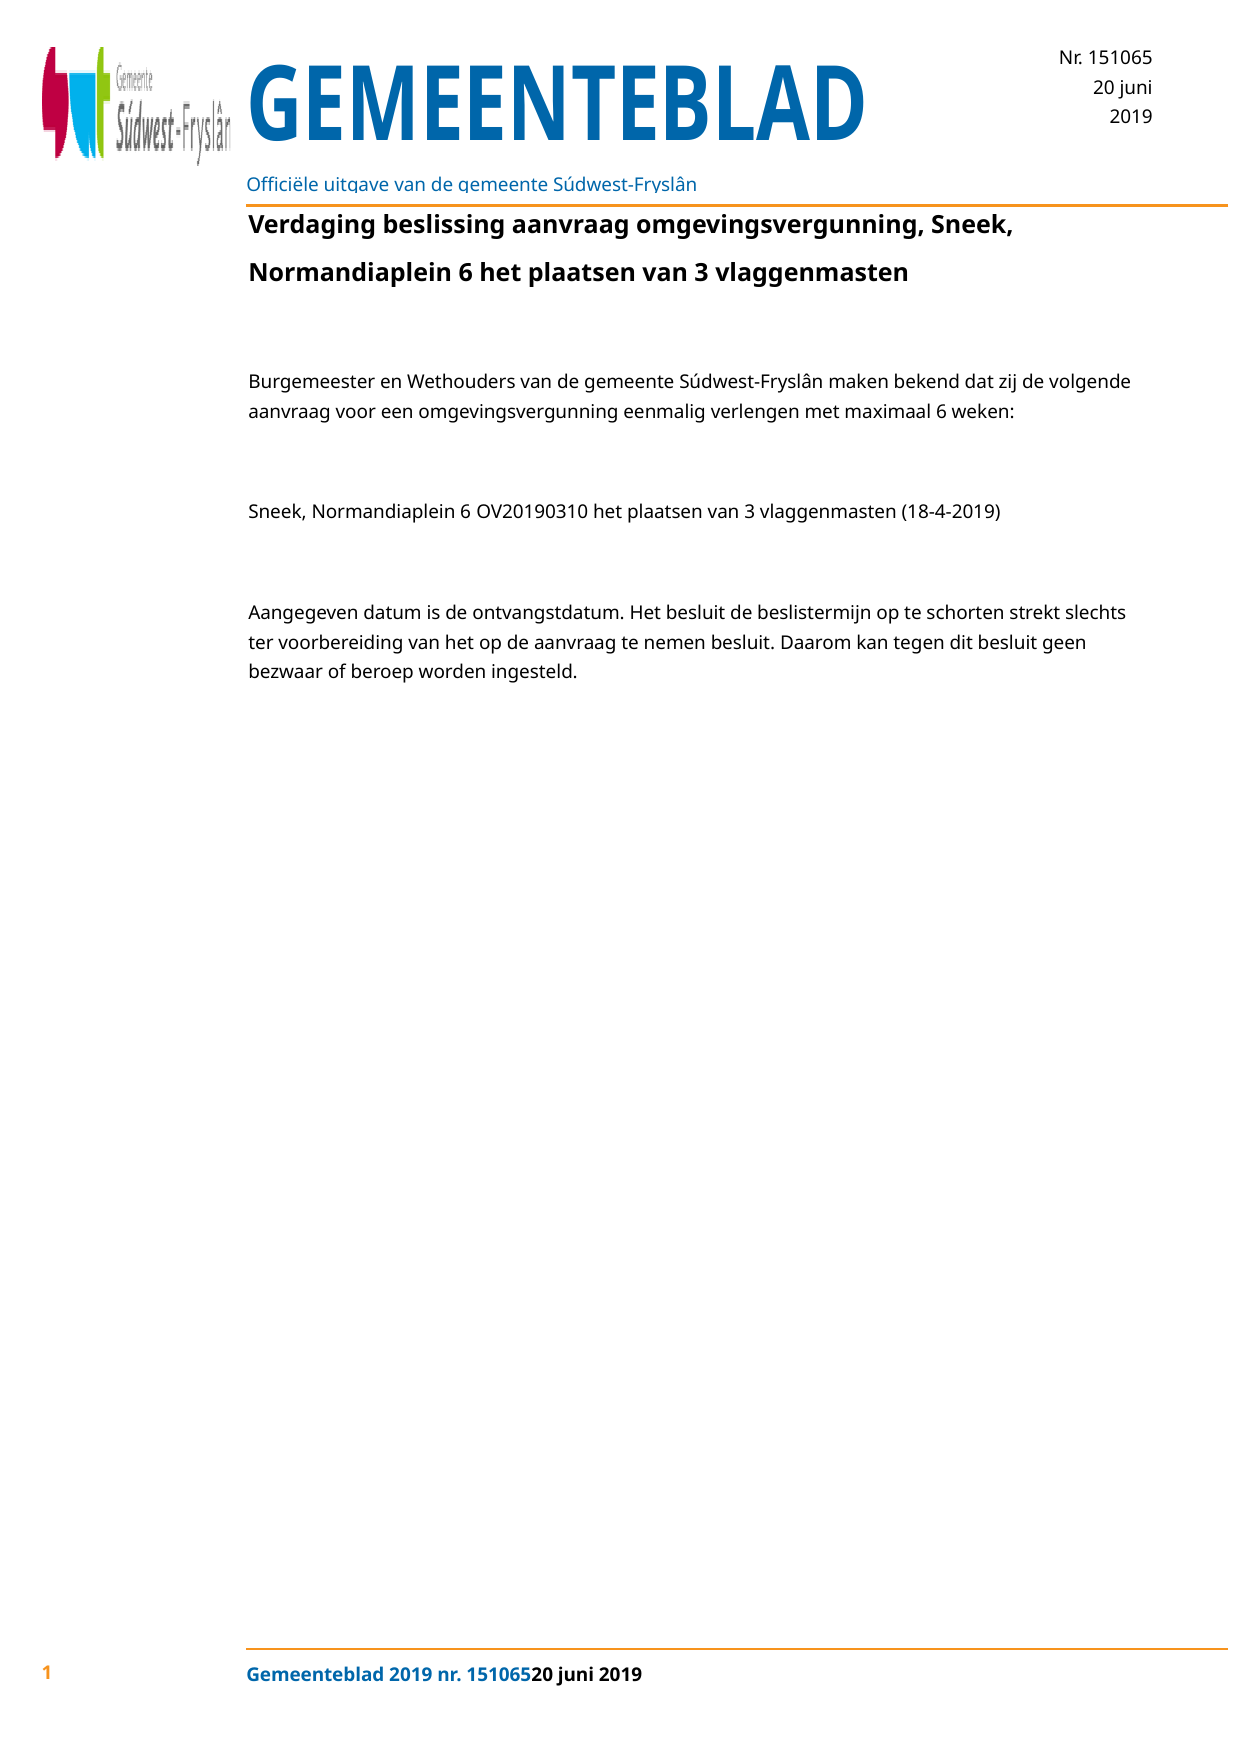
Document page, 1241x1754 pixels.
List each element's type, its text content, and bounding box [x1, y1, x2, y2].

text Sneek, Normandiaplein 6 OV20190310 het plaatsen van 3 vlaggenmasten (18-4-2019) [248, 499, 1152, 524]
text Aangegeven datum is de ontvangstdatum. Het besluit de beslistermijn op te schorten strekt slechts ter voorbereiding van het op de aanvraag te nemen besluit. Daarom kan tegen dit besluit geen bezwaar of beroep worden ingesteld. [248, 599, 1152, 684]
text Verdaging beslissing aanvraag omgevingsvergunning, Sneek, Normandiaplein 6 het plaatsen van 3 vlaggenmasten [248, 207, 1152, 288]
picture [41, 47, 231, 172]
text Burgemeester en Wethouders van de gemeente Súdwest-Fryslân maken bekend dat zij de volgende aanvraag voor een omgevingsvergunning eenmalig verlengen met maximaal 6 weken: [248, 368, 1152, 424]
